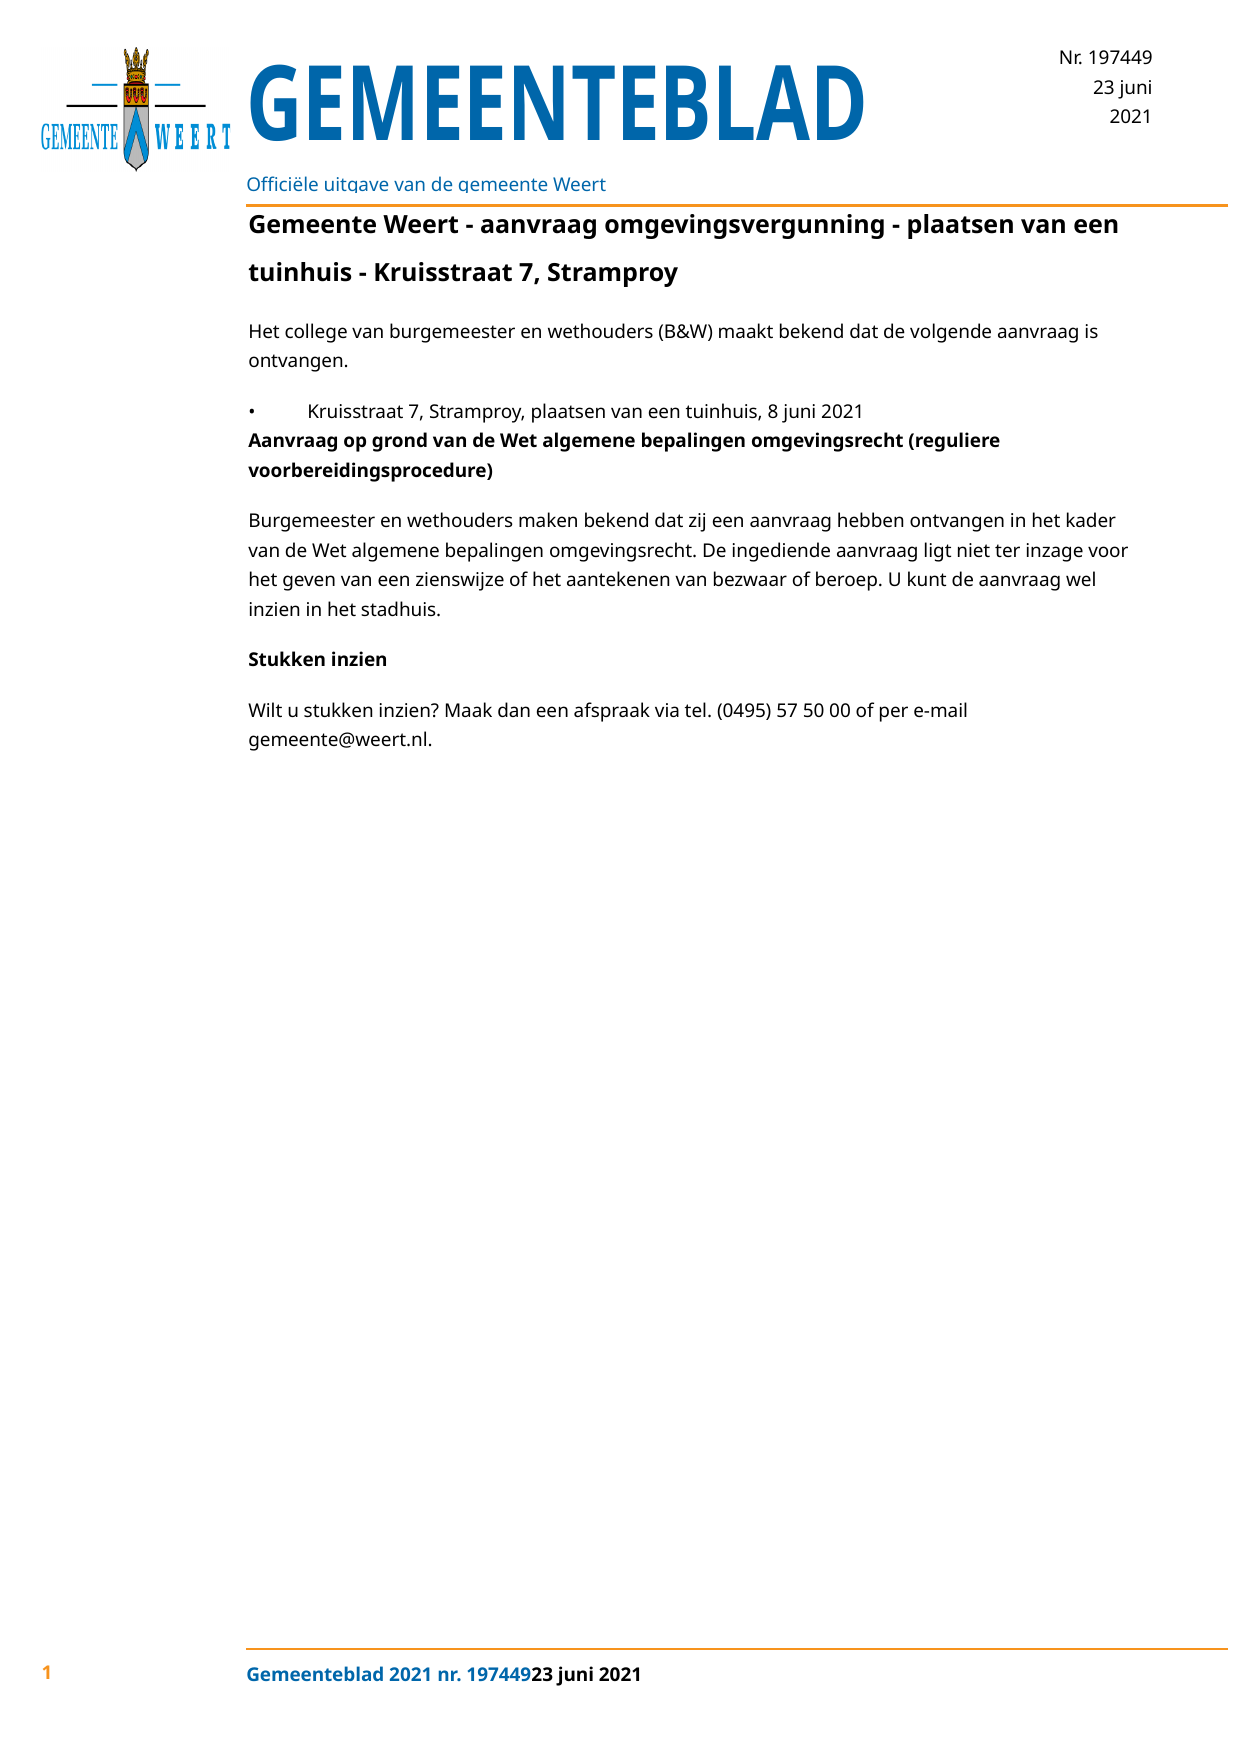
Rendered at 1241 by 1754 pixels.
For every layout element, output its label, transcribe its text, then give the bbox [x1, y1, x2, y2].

text Wilt u stukken inzien? Maak dan een afspraak via tel. (0495) 57 50 00 of per e-mail gemeente@weert.nl. [248, 697, 1152, 752]
list Kruisstraat 7, Stramproy, plaatsen van een tuinhuis, 8 juni 2021 [248, 398, 1152, 424]
text Gemeente Weert - aanvraag omgevingsvergunning - plaatsen van een tuinhuis - Kruisstraat 7, Stramproy [248, 207, 1152, 288]
text Aanvraag op grond van de Wet algemene bepalingen omgevingsrecht (reguliere voorbereidingsprocedure) [248, 427, 1152, 483]
text Stukken inzien [248, 647, 1152, 672]
picture [41, 47, 231, 172]
text Burgemeester en wethouders maken bekend dat zij een aanvraag hebben ontvangen in het kader van de Wet algemene bepalingen omgevingsrecht. De ingediende aanvraag ligt niet ter inzage voor het geven van een zienswijze of het aantekenen van bezwaar of beroep. U kunt de aanvraag wel inzien in het stadhuis. [248, 507, 1152, 622]
text Het college van burgemeester en wethouders (B&W) maakt bekend dat de volgende aanvraag is ontvangen. [248, 318, 1152, 373]
